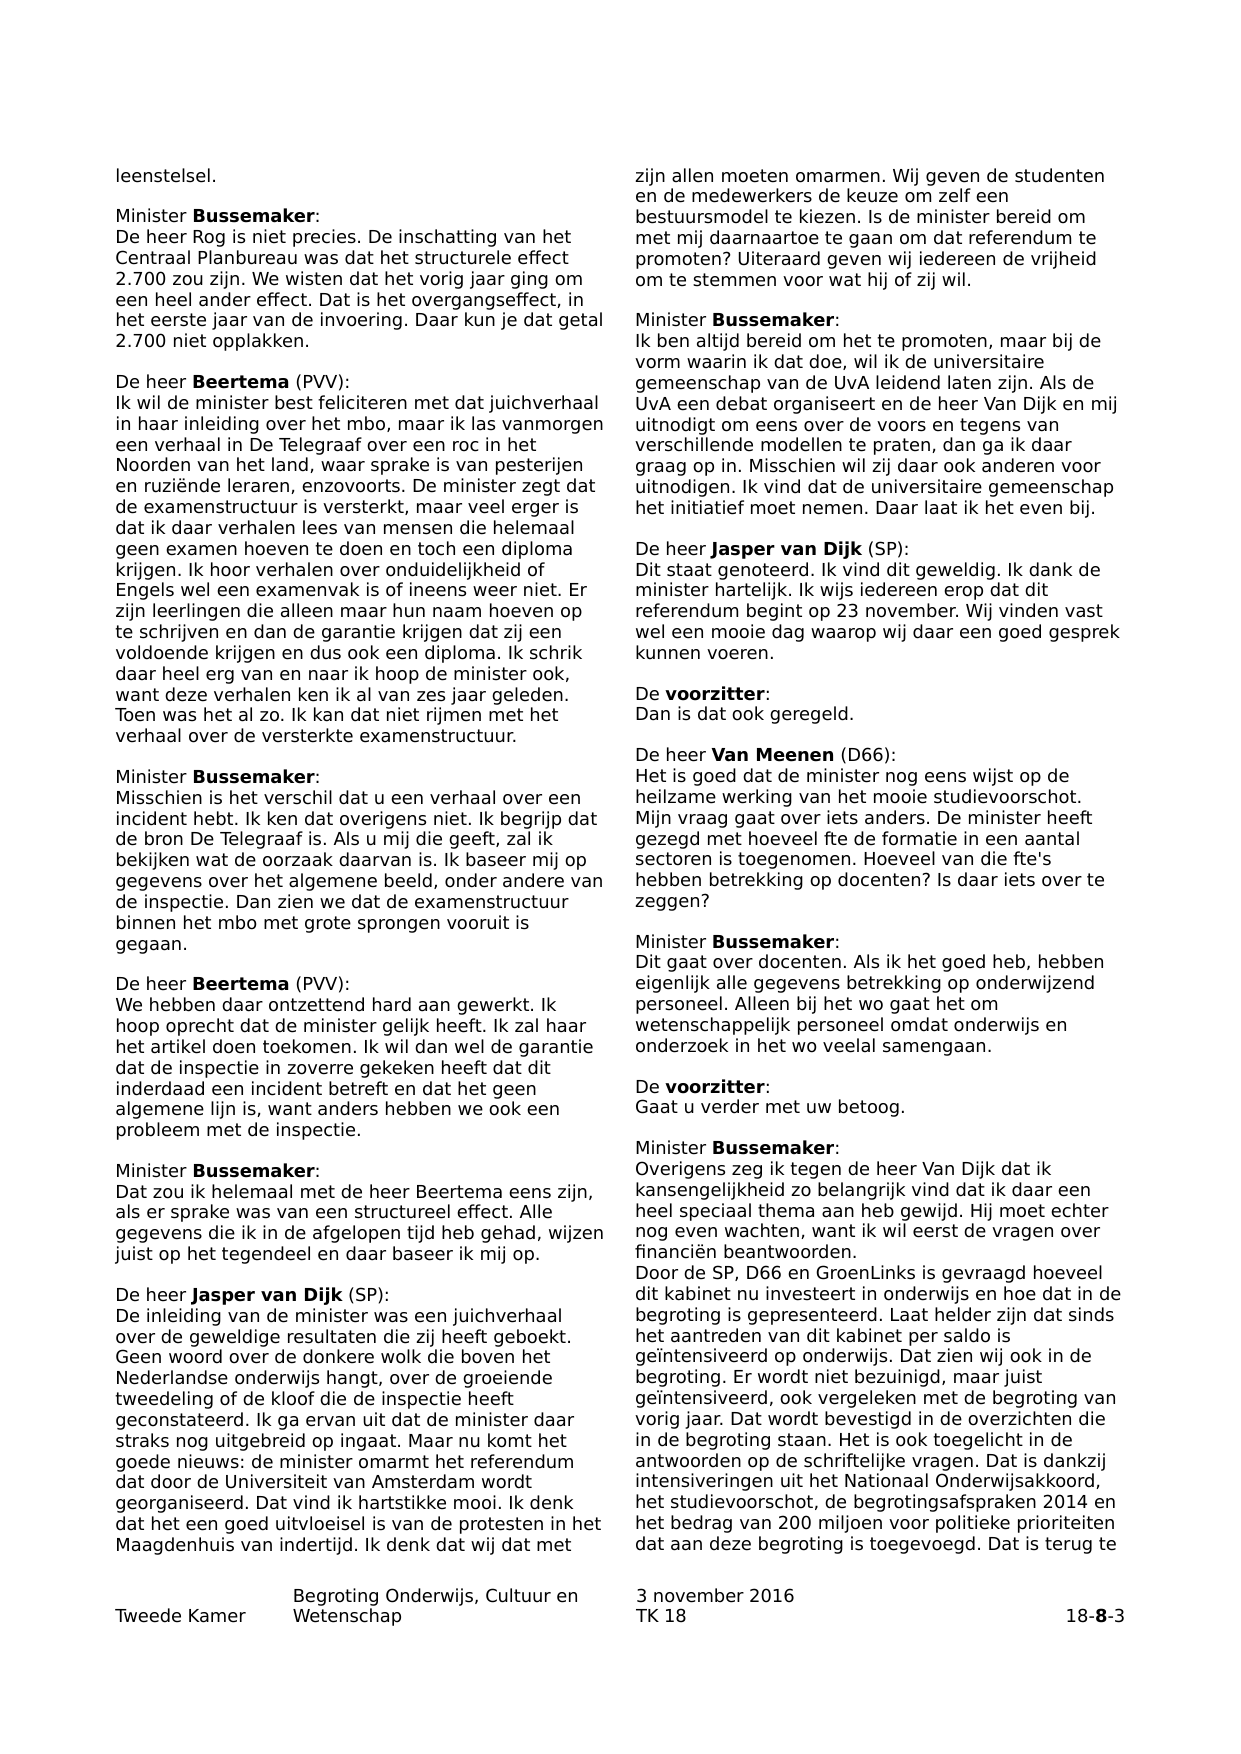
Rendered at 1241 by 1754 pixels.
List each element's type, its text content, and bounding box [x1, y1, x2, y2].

text Ik ben altijd bereid om het te promoten, maar bij de vorm waarin ik dat doe, wil ik de universitaire gemeenschap van de UvA leidend laten zijn. Als de UvA een debat organiseert en de heer Van Dijk en mij uitnodigt om eens over de voors en tegens van verschillende modellen te praten, dan ga ik daar graag op in. Misschien wil zij daar ook anderen voor uitnodigen. Ik vind dat de universitaire gemeenschap het initiatief moet nemen. Daar laat ik het even bij. [635, 331, 1125, 518]
text De heer Jasper van Dijk (SP): [635, 538, 1125, 559]
text Dit staat genoteerd. Ik vind dit geweldig. Ik dank de minister hartelijk. Ik wijs iedereen erop dat dit referendum begint op 23 november. Wij vinden vast wel een mooie dag waarop wij daar een goed gesprek kunnen voeren. [635, 559, 1125, 663]
text De inleiding van de minister was een juichverhaal over de geweldige resultaten die zij heeft geboekt. Geen woord over de donkere wolk die boven het Nederlandse onderwijs hangt, over de groeiende tweedeling of de kloof die de inspectie heeft geconstateerd. Ik ga ervan uit dat de minister daar straks nog uitgebreid op ingaat. Maar nu komt het goede nieuws: de minister omarmt het referendum dat door de Universiteit van Amsterdam wordt georganiseerd. Dat vind ik hartstikke mooi. Ik denk dat het een goed uitvloeisel is van de protesten in het Maagdenhuis van indertijd. Ik denk dat wij dat met [115, 1306, 605, 1556]
text Minister Bussemaker: [115, 206, 605, 227]
text Ik wil de minister best feliciteren met dat juichverhaal in haar inleiding over het mbo, maar ik las vanmorgen een verhaal in De Telegraaf over een roc in het Noorden van het land, waar sprake is van pesterijen en ruziënde leraren, enzovoorts. De minister zegt dat de examenstructuur is versterkt, maar veel erger is dat ik daar verhalen lees van mensen die helemaal geen examen hoeven te doen en toch een diploma krijgen. Ik hoor verhalen over onduidelijkheid of Engels wel een examenvak is of ineens weer niet. Er zijn leerlingen die alleen maar hun naam hoeven op te schrijven en dan de garantie krijgen dat zij een voldoende krijgen en dus ook een diploma. Ik schrik daar heel erg van en naar ik hoop de minister ook, want deze verhalen ken ik al van zes jaar geleden. Toen was het al zo. Ik kan dat niet rijmen met het verhaal over de versterkte examenstructuur. [115, 393, 605, 747]
text Dit gaat over docenten. Als ik het goed heb, hebben eigenlijk alle gegevens betrekking op onderwijzend personeel. Alleen bij het wo gaat het om wetenschappelijk personeel omdat onderwijs en onderzoek in het wo veelal samengaan. [635, 952, 1125, 1056]
text Dan is dat ook geregeld. [635, 704, 1125, 725]
text De heer Beertema (PVV): [115, 372, 605, 393]
text De voorzitter: [635, 683, 1125, 704]
text Minister Bussemaker: [115, 767, 605, 787]
text Overigens zeg ik tegen de heer Van Dijk dat ik kansengelijkheid zo belangrijk vind dat ik daar een heel speciaal thema aan heb gewijd. Hij moet echter nog even wachten, want ik wil eerst de vragen over financiën beantwoorden. [635, 1159, 1125, 1263]
text leenstelsel. [115, 165, 605, 186]
text Het is goed dat de minister nog eens wijst op de heilzame werking van het mooie studievoorschot. Mijn vraag gaat over iets anders. De minister heeft gezegd met hoeveel fte de formatie in een aantal sectoren is toegenomen. Hoeveel van die fte's hebben betrekking op docenten? Is daar iets over te zeggen? [635, 766, 1125, 912]
text Gaat u verder met uw betoog. [635, 1097, 1125, 1118]
text Dat zou ik helemaal met de heer Beertema eens zijn, als er sprake was van een structureel effect. Alle gegevens die ik in de afgelopen tijd heb gehad, wijzen juist op het tegendeel en daar baseer ik mij op. [115, 1181, 605, 1265]
text Door de SP, D66 en GroenLinks is gevraagd hoeveel dit kabinet nu investeert in onderwijs en hoe dat in de begroting is gepresenteerd. Laat helder zijn dat sinds het aantreden van dit kabinet per saldo is geïntensiveerd op onderwijs. Dat zien wij ook in de begroting. Er wordt niet bezuinigd, maar juist geïntensiveerd, ook vergeleken met de begroting van vorig jaar. Dat wordt bevestigd in de overzichten die in de begroting staan. Het is ook toegelicht in de antwoorden op de schriftelijke vragen. Dat is dankzij intensiveringen uit het Nationaal Onderwijsakkoord, het studievoorschot, de begrotingsafspraken 2014 en het bedrag van 200 miljoen voor politieke prioriteiten dat aan deze begroting is toegevoegd. Dat is terug te [635, 1263, 1125, 1554]
text Minister Bussemaker: [635, 932, 1125, 952]
text Minister Bussemaker: [635, 310, 1125, 331]
text De heer Rog is niet precies. De inschatting van het Centraal Planbureau was dat het structurele effect 2.700 zou zijn. We wisten dat het vorig jaar ging om een heel ander effect. Dat is het overgangseffect, in het eerste jaar van de invoering. Daar kun je dat getal 2.700 niet opplakken. [115, 227, 605, 352]
text De voorzitter: [635, 1076, 1125, 1097]
text De heer Beertema (PVV): [115, 974, 605, 995]
text zijn allen moeten omarmen. Wij geven de studenten en de medewerkers de keuze om zelf een bestuursmodel te kiezen. Is de minister bereid om met mij daarnaartoe te gaan om dat referendum te promoten? Uiteraard geven wij iedereen de vrijheid om te stemmen voor wat hij of zij wil. [635, 165, 1125, 290]
text De heer Van Meenen (D66): [635, 745, 1125, 766]
text Minister Bussemaker: [635, 1138, 1125, 1159]
text Misschien is het verschil dat u een verhaal over een incident hebt. Ik ken dat overigens niet. Ik begrijp dat de bron De Telegraaf is. Als u mij die geeft, zal ik bekijken wat de oorzaak daarvan is. Ik baseer mij op gegevens over het algemene beeld, onder andere van de inspectie. Dan zien we dat de examenstructuur binnen het mbo met grote sprongen vooruit is gegaan. [115, 787, 605, 954]
text Minister Bussemaker: [115, 1161, 605, 1181]
text We hebben daar ontzettend hard aan gewerkt. Ik hoop oprecht dat de minister gelijk heeft. Ik zal haar het artikel doen toekomen. Ik wil dan wel de garantie dat de inspectie in zoverre gekeken heeft dat dit inderdaad een incident betreft en dat het geen algemene lijn is, want anders hebben we ook een probleem met de inspectie. [115, 995, 605, 1141]
text De heer Jasper van Dijk (SP): [115, 1285, 605, 1306]
